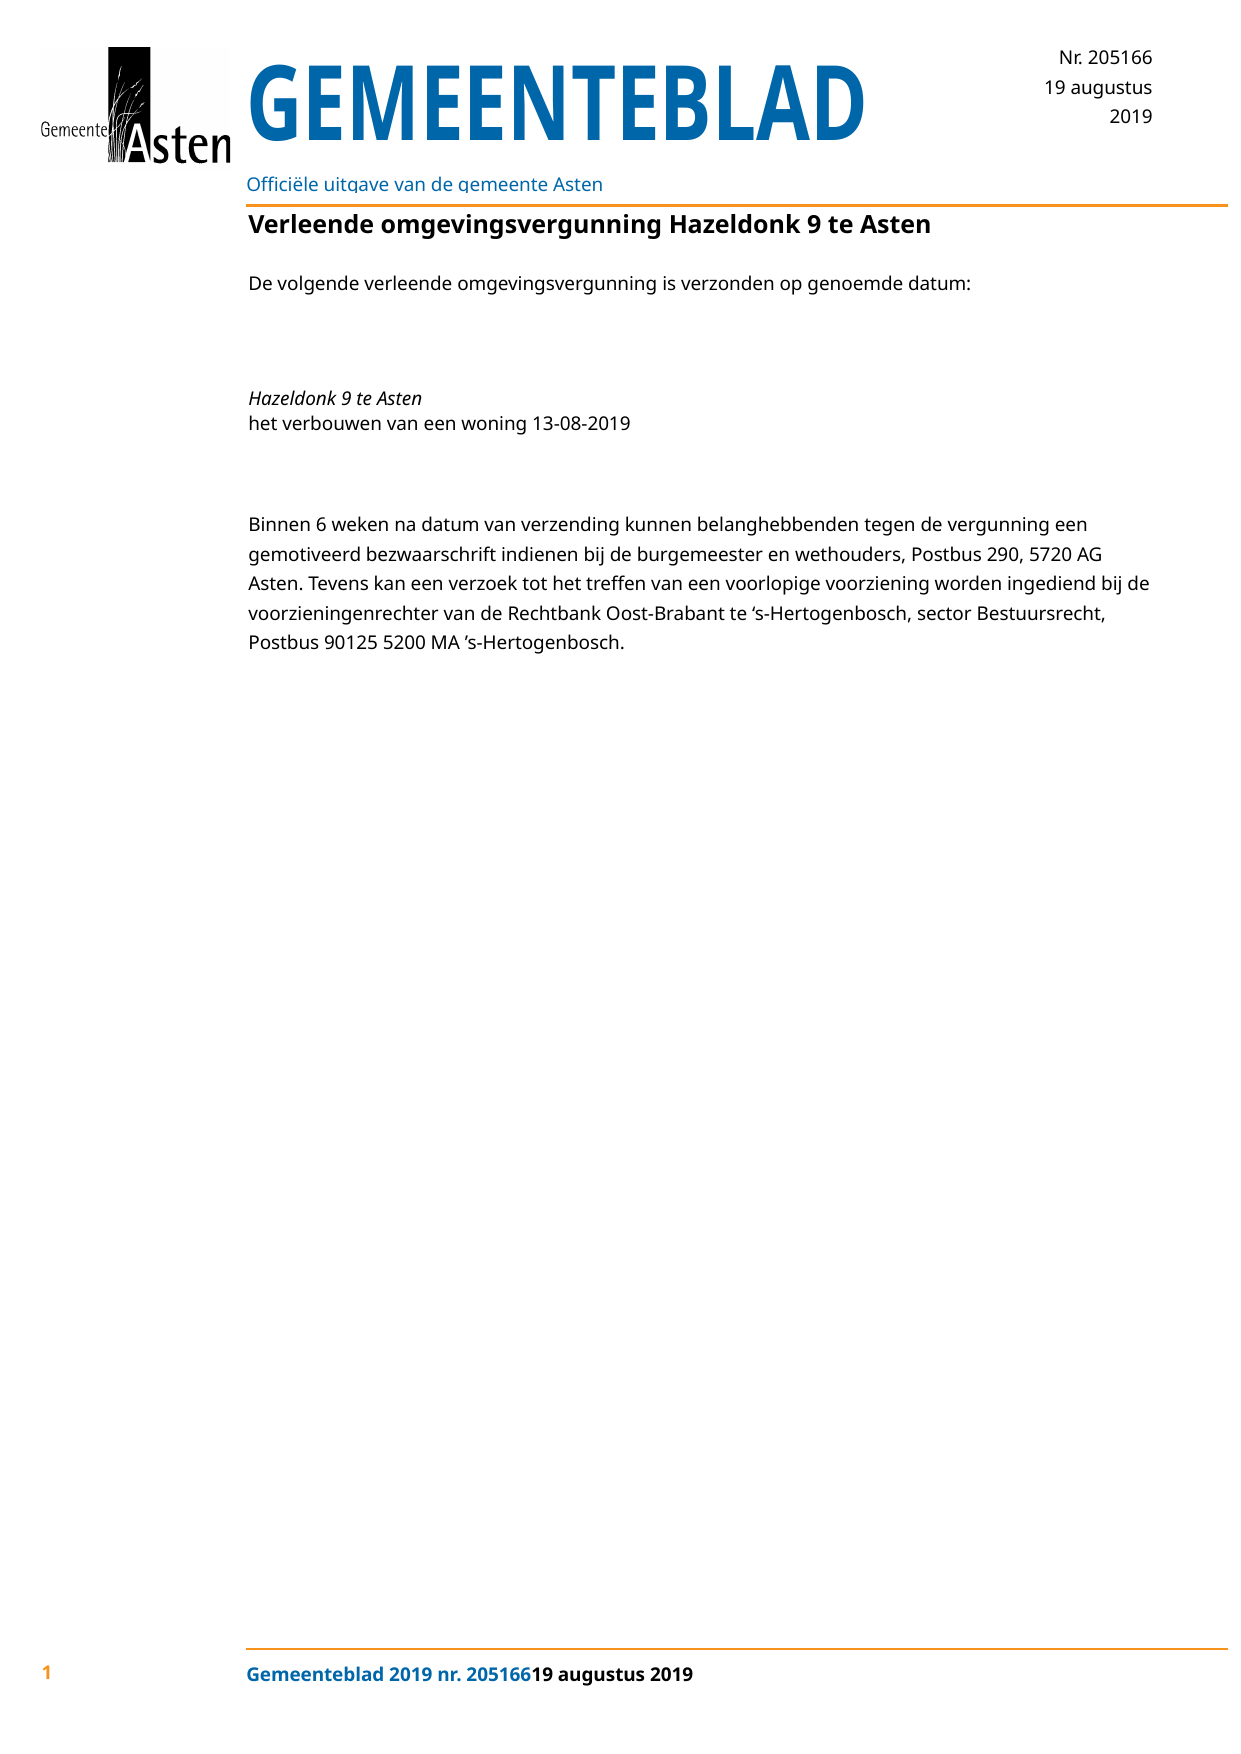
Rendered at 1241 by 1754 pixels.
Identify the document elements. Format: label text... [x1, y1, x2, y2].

text Verleende omgevingsvergunning Hazeldonk 9 te Asten [248, 207, 1152, 241]
picture [41, 47, 231, 172]
text het verbouwen van een woning 13-08-2019 [248, 410, 1152, 436]
text De volgende verleende omgevingsvergunning is verzonden op genoemde datum: [248, 270, 1152, 296]
text Hazeldonk 9 te Asten [248, 385, 1152, 410]
text Binnen 6 weken na datum van verzending kunnen belanghebbenden tegen de vergunning een gemotiveerd bezwaarschrift indienen bij de burgemeester en wethouders, Postbus 290, 5720 AG Asten. Tevens kan een verzoek tot het treffen van een voorlopige voorziening worden ingediend bij de voorzieningenrechter van de Rechtbank Oost-Brabant te ‘s-Hertogenbosch, sector Bestuursrecht, Postbus 90125 5200 MA ’s-Hertogenbosch. [248, 511, 1152, 655]
